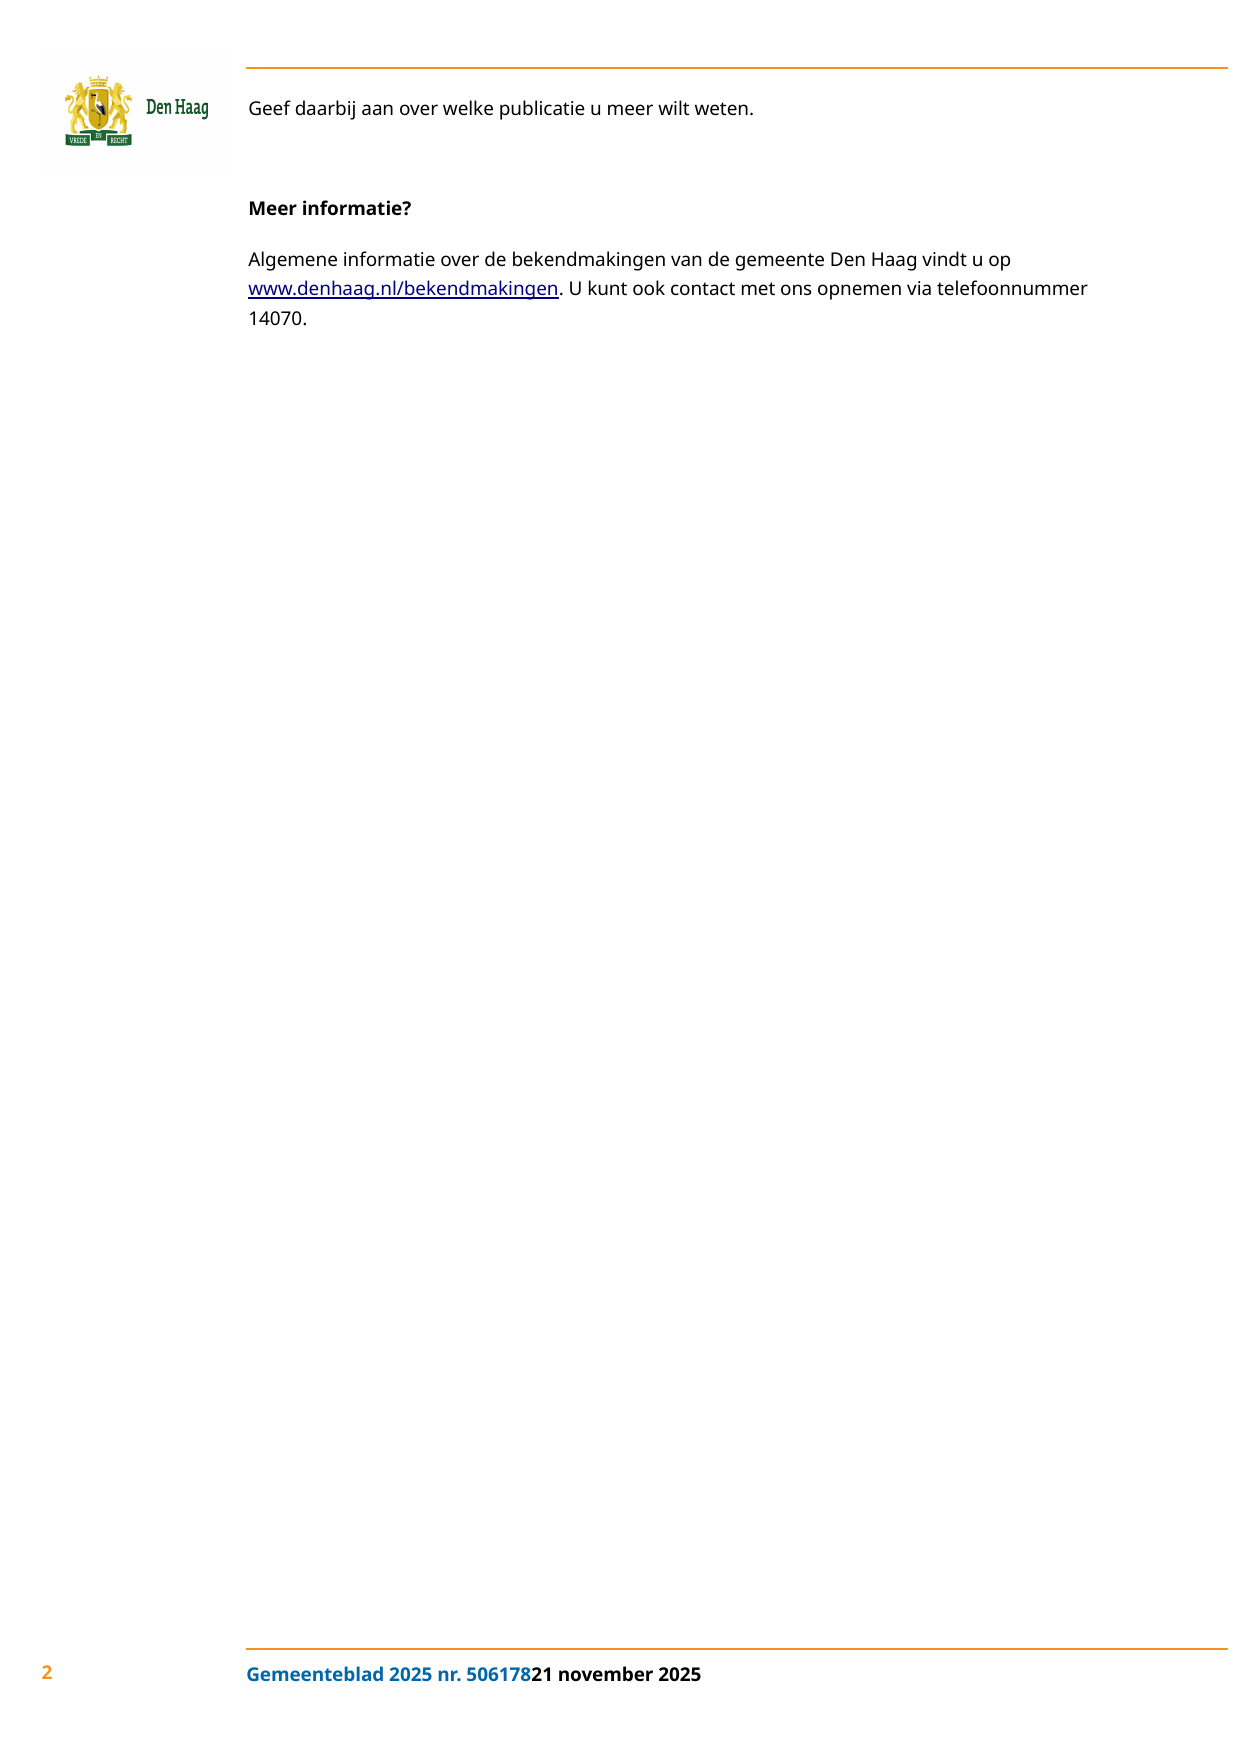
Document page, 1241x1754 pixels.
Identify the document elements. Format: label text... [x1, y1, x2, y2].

text Geef daarbij aan over welke publicatie u meer wilt weten. [248, 95, 1152, 121]
text Algemene informatie over de bekendmakingen van de gemeente Den Haag vindt u op www.denhaag.nl/bekendmakingen. U kunt ook contact met ons opnemen via telefoonnummer 14070. [248, 246, 1152, 331]
text Meer informatie? [248, 196, 1152, 221]
picture [41, 47, 231, 172]
